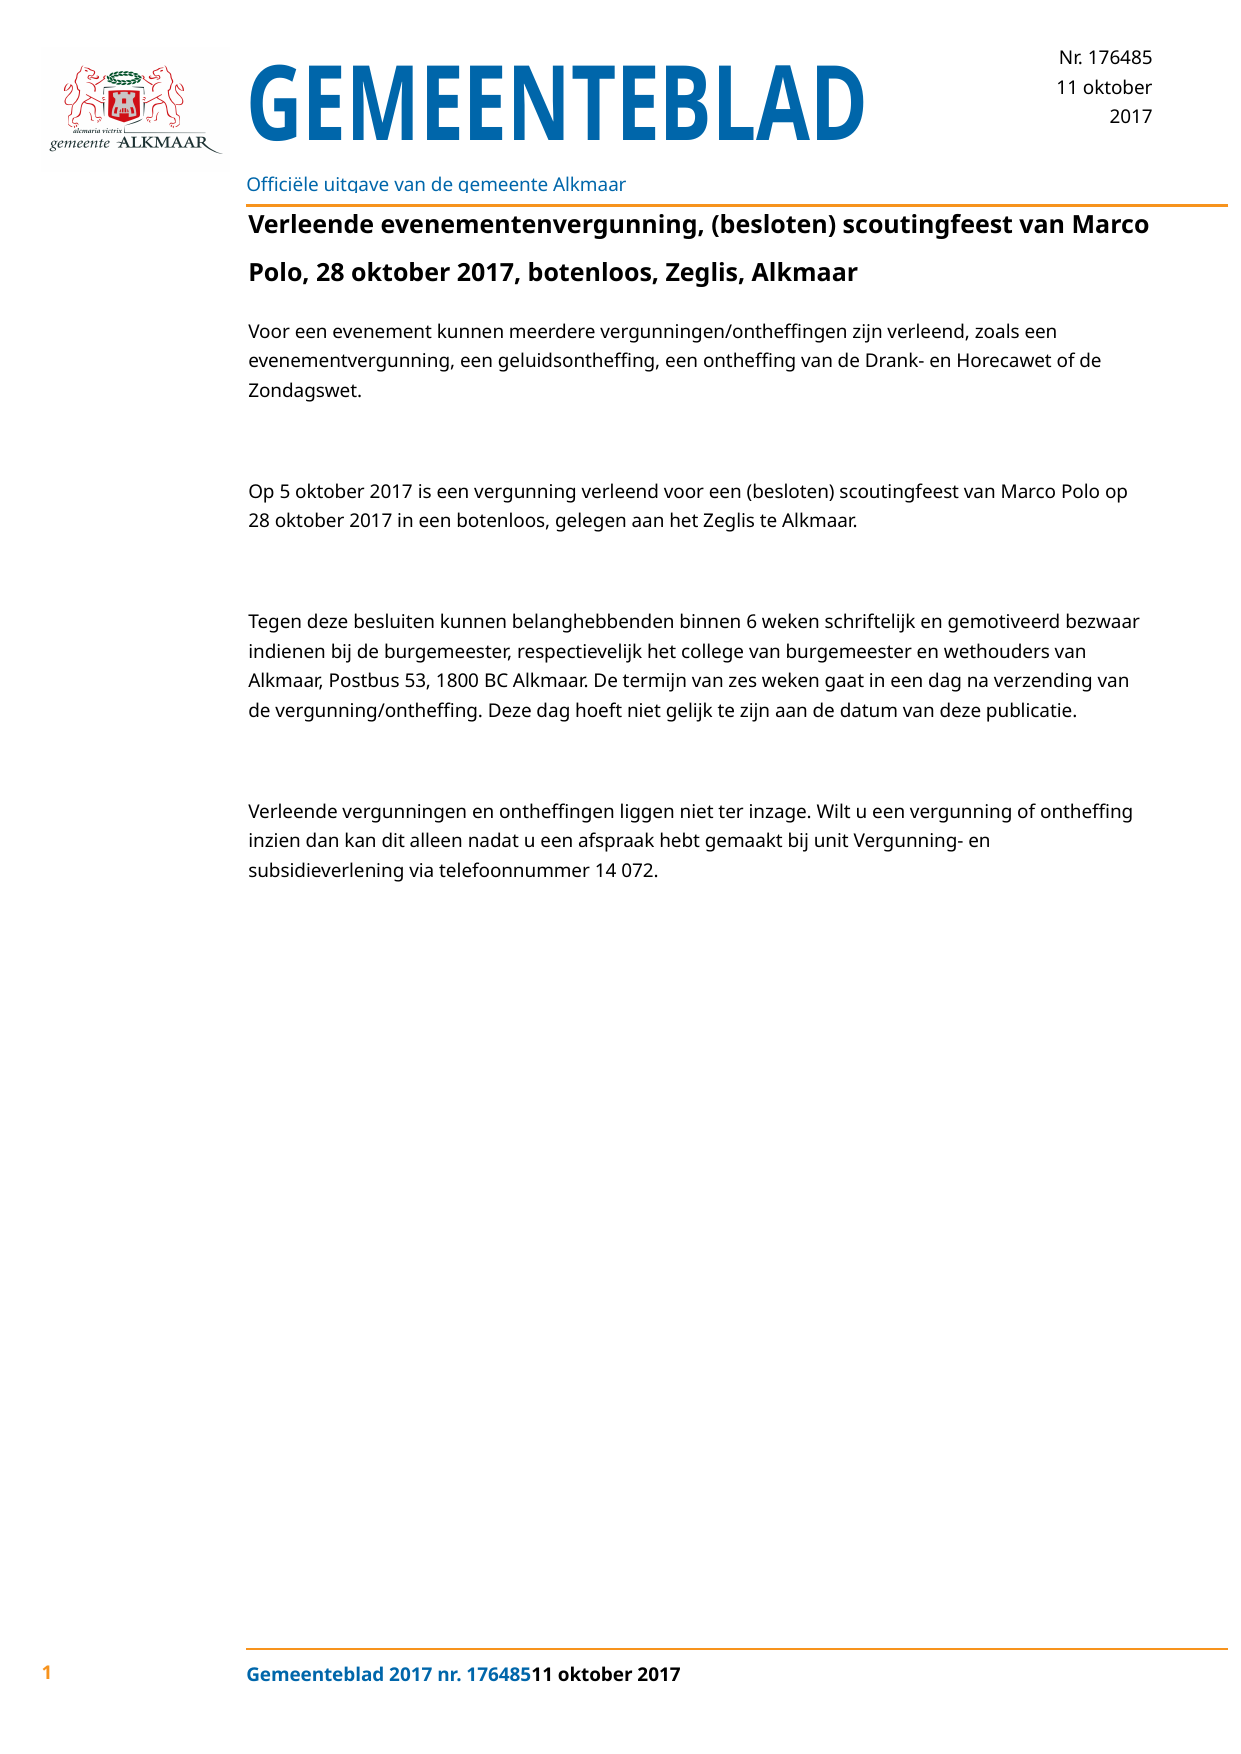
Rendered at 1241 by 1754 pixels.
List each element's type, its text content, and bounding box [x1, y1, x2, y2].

text Op 5 oktober 2017 is een vergunning verleend voor een (besloten) scoutingfeest van Marco Polo op 28 oktober 2017 in een botenloos, gelegen aan het Zeglis te Alkmaar. [248, 478, 1152, 533]
text Tegen deze besluiten kunnen belanghebbenden binnen 6 weken schriftelijk en gemotiveerd bezwaar indienen bij de burgemeester, respectievelijk het college van burgemeester en wethouders van Alkmaar, Postbus 53, 1800 BC Alkmaar. De termijn van zes weken gaat in een dag na verzending van de vergunning/ontheffing. Deze dag hoeft niet gelijk te zijn aan de datum van deze publicatie. [248, 608, 1152, 723]
text Verleende vergunningen en ontheffingen liggen niet ter inzage. Wilt u een vergunning of ontheffing inzien dan kan dit alleen nadat u een afspraak hebt gemaakt bij unit Vergunning- en subsidieverlening via telefoonnummer 14 072. [248, 798, 1152, 883]
text Verleende evenementenvergunning, (besloten) scoutingfeest van Marco Polo, 28 oktober 2017, botenloos, Zeglis, Alkmaar [248, 207, 1152, 288]
picture [41, 47, 231, 172]
text Voor een evenement kunnen meerdere vergunningen/ontheffingen zijn verleend, zoals een evenementvergunning, een geluidsontheffing, een ontheffing van de Drank- en Horecawet of de Zondagswet. [248, 318, 1152, 403]
